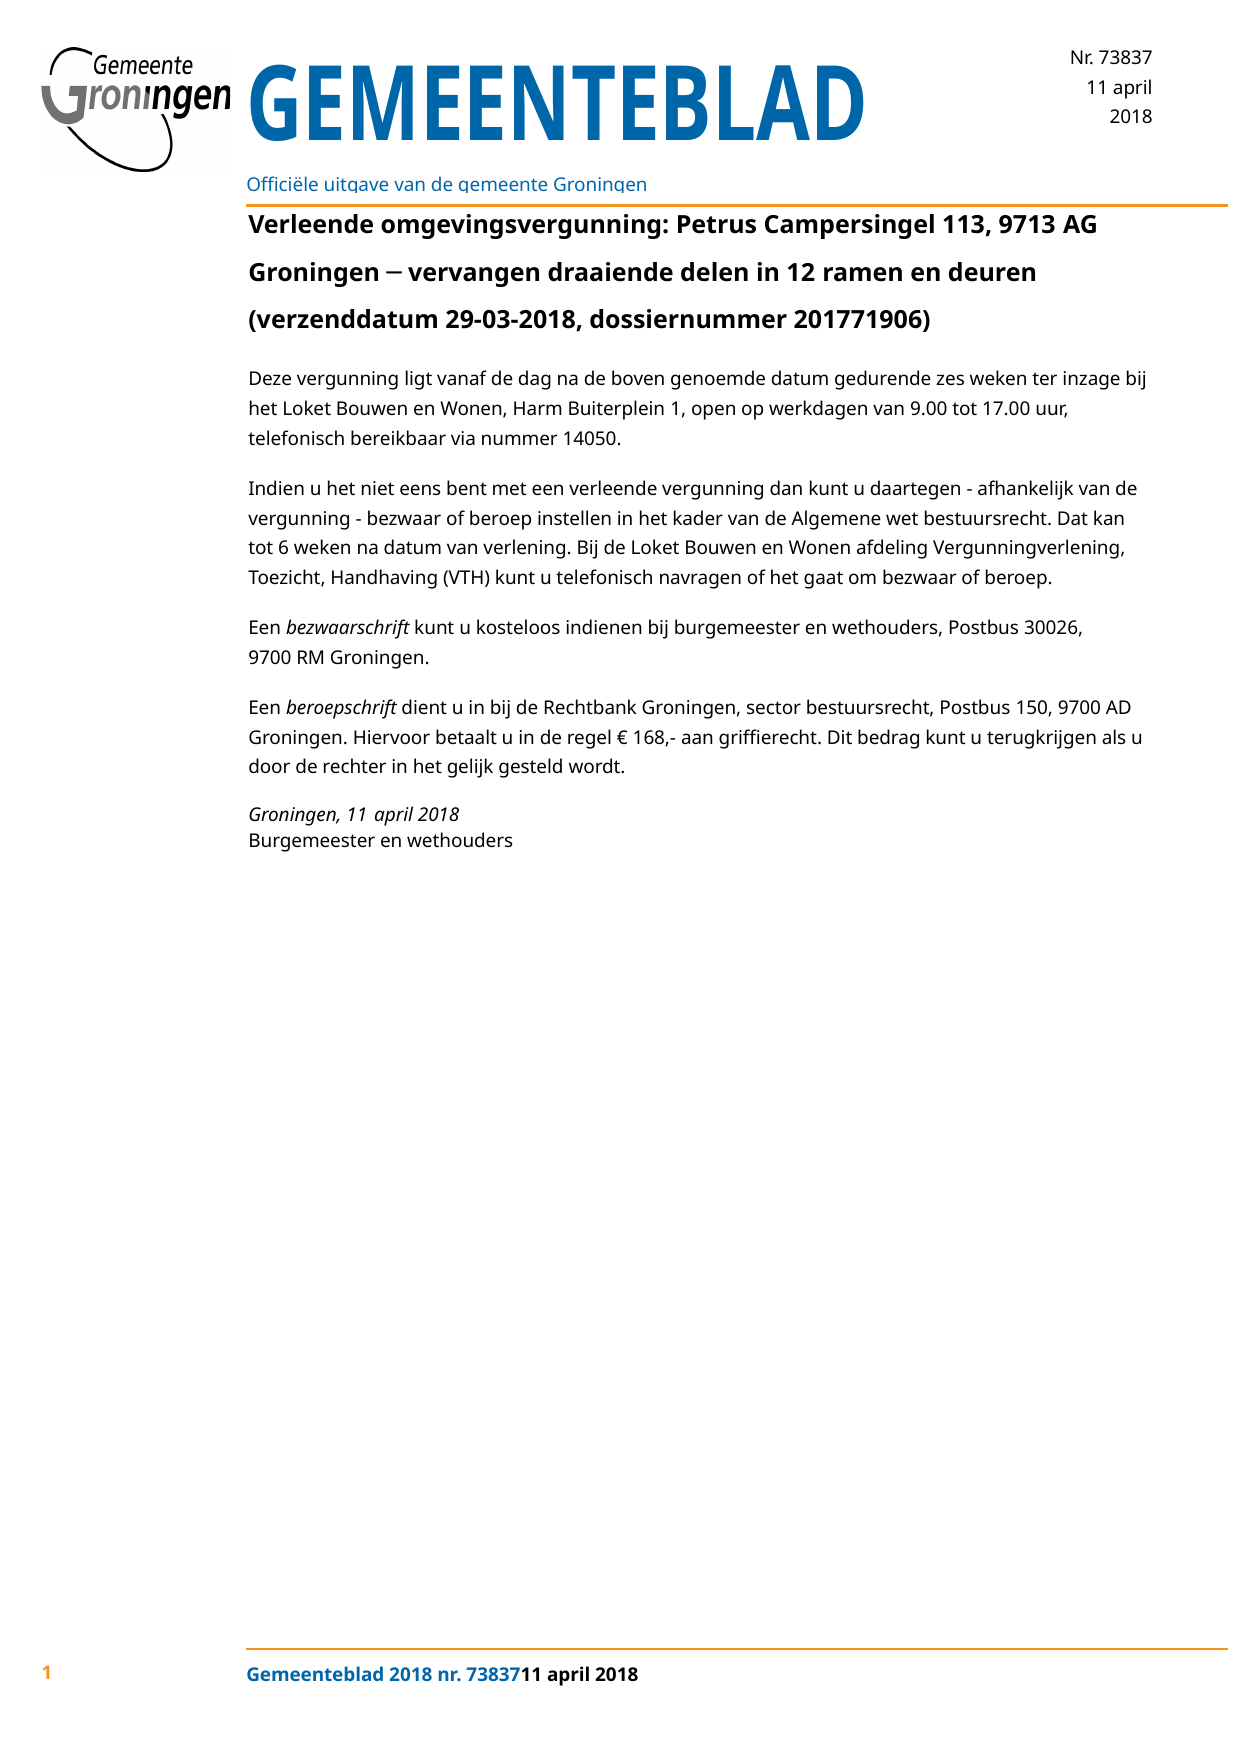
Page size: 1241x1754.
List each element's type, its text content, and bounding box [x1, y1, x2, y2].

text Burgemeester en wethouders [248, 827, 1152, 853]
text Indien u het niet eens bent met een verleende vergunning dan kunt u daartegen - afhankelijk van de vergunning - bezwaar of beroep instellen in het kader van de Algemene wet bestuursrecht. Dat kan tot 6 weken na datum van verlening. Bij de Loket Bouwen en Wonen afdeling Vergunningverlening, Toezicht, Handhaving (VTH) kunt u telefonisch navragen of het gaat om bezwaar of beroep. [248, 475, 1152, 589]
picture [41, 47, 231, 172]
text Deze vergunning ligt vanaf de dag na de boven genoemde datum gedurende zes weken ter inzage bij het Loket Bouwen en Wonen, Harm Buiterplein 1, open op werkdagen van 9.00 tot 17.00 uur, telefonisch bereikbaar via nummer 14050. [248, 366, 1152, 450]
text Een beroepschrift dient u in bij de Rechtbank Groningen, sector bestuursrecht, Postbus 150, 9700 AD Groningen. Hiervoor betaalt u in de regel € 168,- aan griffierecht. Dit bedrag kunt u terugkrijgen als u door de rechter in het gelijk gesteld wordt. [248, 694, 1152, 779]
text Verleende omgevingsvergunning: Petrus Campersingel 113, 9713 AG Groningen ─ vervangen draaiende delen in 12 ramen en deuren (verzenddatum 29-03-2018, dossiernummer 201771906) [248, 207, 1152, 336]
text Groningen, 11 april 2018 [248, 801, 1152, 827]
text Een bezwaarschrift kunt u kosteloos indienen bij burgemeester en wethouders, Postbus 30026, 9700 RM Groningen. [248, 614, 1152, 669]
